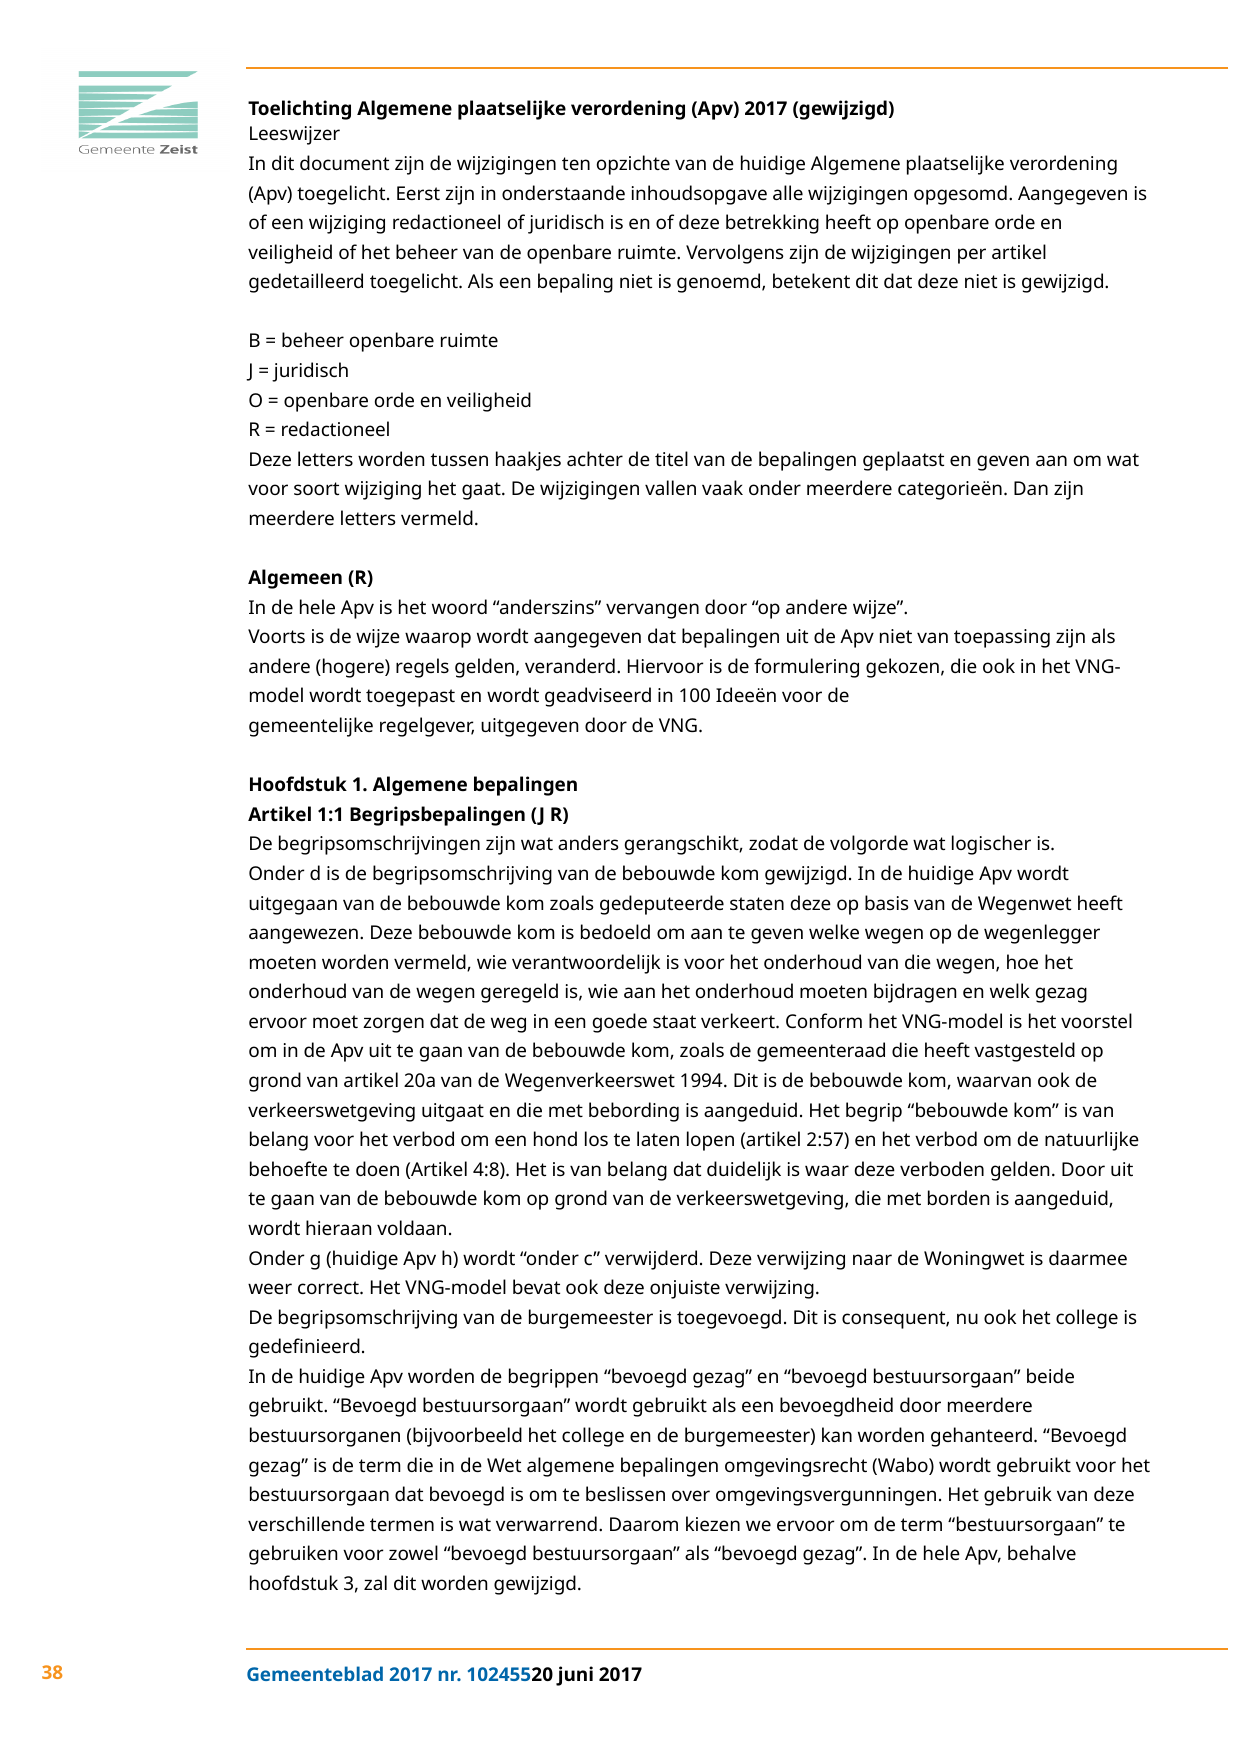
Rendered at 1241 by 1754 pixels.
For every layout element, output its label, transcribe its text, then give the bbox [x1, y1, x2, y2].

text Leeswijzer [248, 121, 1152, 146]
text J = juridisch [248, 357, 1152, 383]
text Voorts is de wijze waarop wordt aangegeven dat bepalingen uit de Apv niet van toepassing zijn als andere (hogere) regels gelden, veranderd. Hiervoor is de formulering gekozen, die ook in het VNG-model wordt toegepast en wordt geadviseerd in 100 Ideeën voor de [248, 623, 1152, 708]
text Algemeen (R) [248, 564, 1152, 590]
text gemeentelijke regelgever, uitgegeven door de VNG. [248, 712, 1152, 738]
text De begripsomschrijving van de burgemeester is toegevoegd. Dit is consequent, nu ook het college is gedefinieerd. [248, 1304, 1152, 1359]
text In dit document zijn de wijzigingen ten opzichte van de huidige Algemene plaatselijke verordening (Apv) toegelicht. Eerst zijn in onderstaande inhoudsopgave alle wijzigingen opgesomd. Aangegeven is of een wijziging redactioneel of juridisch is en of deze betrekking heeft op openbare orde en veiligheid of het beheer van de openbare ruimte. Vervolgens zijn de wijzigingen per artikel gedetailleerd toegelicht. Als een bepaling niet is genoemd, betekent dit dat deze niet is gewijzigd. [248, 150, 1152, 294]
picture [41, 47, 231, 172]
text Onder g (huidige Apv h) wordt “onder c” verwijderd. Deze verwijzing naar de Woningwet is daarmee weer correct. Het VNG-model bevat ook deze onjuiste verwijzing. [248, 1245, 1152, 1300]
text Artikel 1:1 Begripsbepalingen (J R) [248, 801, 1152, 827]
text In de hele Apv is het woord “anderszins” vervangen door “op andere wijze”. [248, 594, 1152, 620]
text Onder d is de begripsomschrijving van de bebouwde kom gewijzigd. In de huidige Apv wordt uitgegaan van de bebouwde kom zoals gedeputeerde staten deze op basis van de Wegenwet heeft aangewezen. Deze bebouwde kom is bedoeld om aan te geven welke wegen op de wegenlegger moeten worden vermeld, wie verantwoordelijk is voor het onderhoud van die wegen, hoe het onderhoud van de wegen geregeld is, wie aan het onderhoud moeten bijdragen en welk gezag ervoor moet zorgen dat de weg in een goede staat verkeert. Conform het VNG-model is het voorstel om in de Apv uit te gaan van de bebouwde kom, zoals de gemeenteraad die heeft vastgesteld op grond van artikel 20a van de Wegenverkeerswet 1994. Dit is de bebouwde kom, waarvan ook de verkeerswetgeving uitgaat en die met bebording is aangeduid. Het begrip “bebouwde kom” is van belang voor het verbod om een hond los te laten lopen (artikel 2:57) en het verbod om de natuurlijke behoefte te doen (Artikel 4:8). Het is van belang dat duidelijk is waar deze verboden gelden. Door uit te gaan van de bebouwde kom op grond van de verkeerswetgeving, die met borden is aangeduid, wordt hieraan voldaan. [248, 860, 1152, 1241]
text B = beheer openbare ruimte [248, 328, 1152, 353]
text Toelichting Algemene plaatselijke verordening (Apv) 2017 (gewijzigd) [248, 95, 1152, 121]
text Hoofdstuk 1. Algemene bepalingen [248, 771, 1152, 797]
text De begripsomschrijvingen zijn wat anders gerangschikt, zodat de volgorde wat logischer is. [248, 831, 1152, 856]
text R = redactioneel [248, 416, 1152, 442]
text In de huidige Apv worden de begrippen “bevoegd gezag” en “bevoegd bestuursorgaan” beide gebruikt. “Bevoegd bestuursorgaan” wordt gebruikt als een bevoegdheid door meerdere bestuursorganen (bijvoorbeeld het college en de burgemeester) kan worden gehanteerd. “Bevoegd gezag” is de term die in de Wet algemene bepalingen omgevingsrecht (Wabo) wordt gebruikt voor het bestuursorgaan dat bevoegd is om te beslissen over omgevingsvergunningen. Het gebruik van deze verschillende termen is wat verwarrend. Daarom kiezen we ervoor om de term “bestuursorgaan” te gebruiken voor zowel “bevoegd bestuursorgaan” als “bevoegd gezag”. In de hele Apv, behalve hoofdstuk 3, zal dit worden gewijzigd. [248, 1363, 1152, 1596]
text O = openbare orde en veiligheid [248, 387, 1152, 413]
text Deze letters worden tussen haakjes achter de titel van de bepalingen geplaatst en geven aan om wat voor soort wijziging het gaat. De wijzigingen vallen vaak onder meerdere categorieën. Dan zijn meerdere letters vermeld. [248, 446, 1152, 531]
